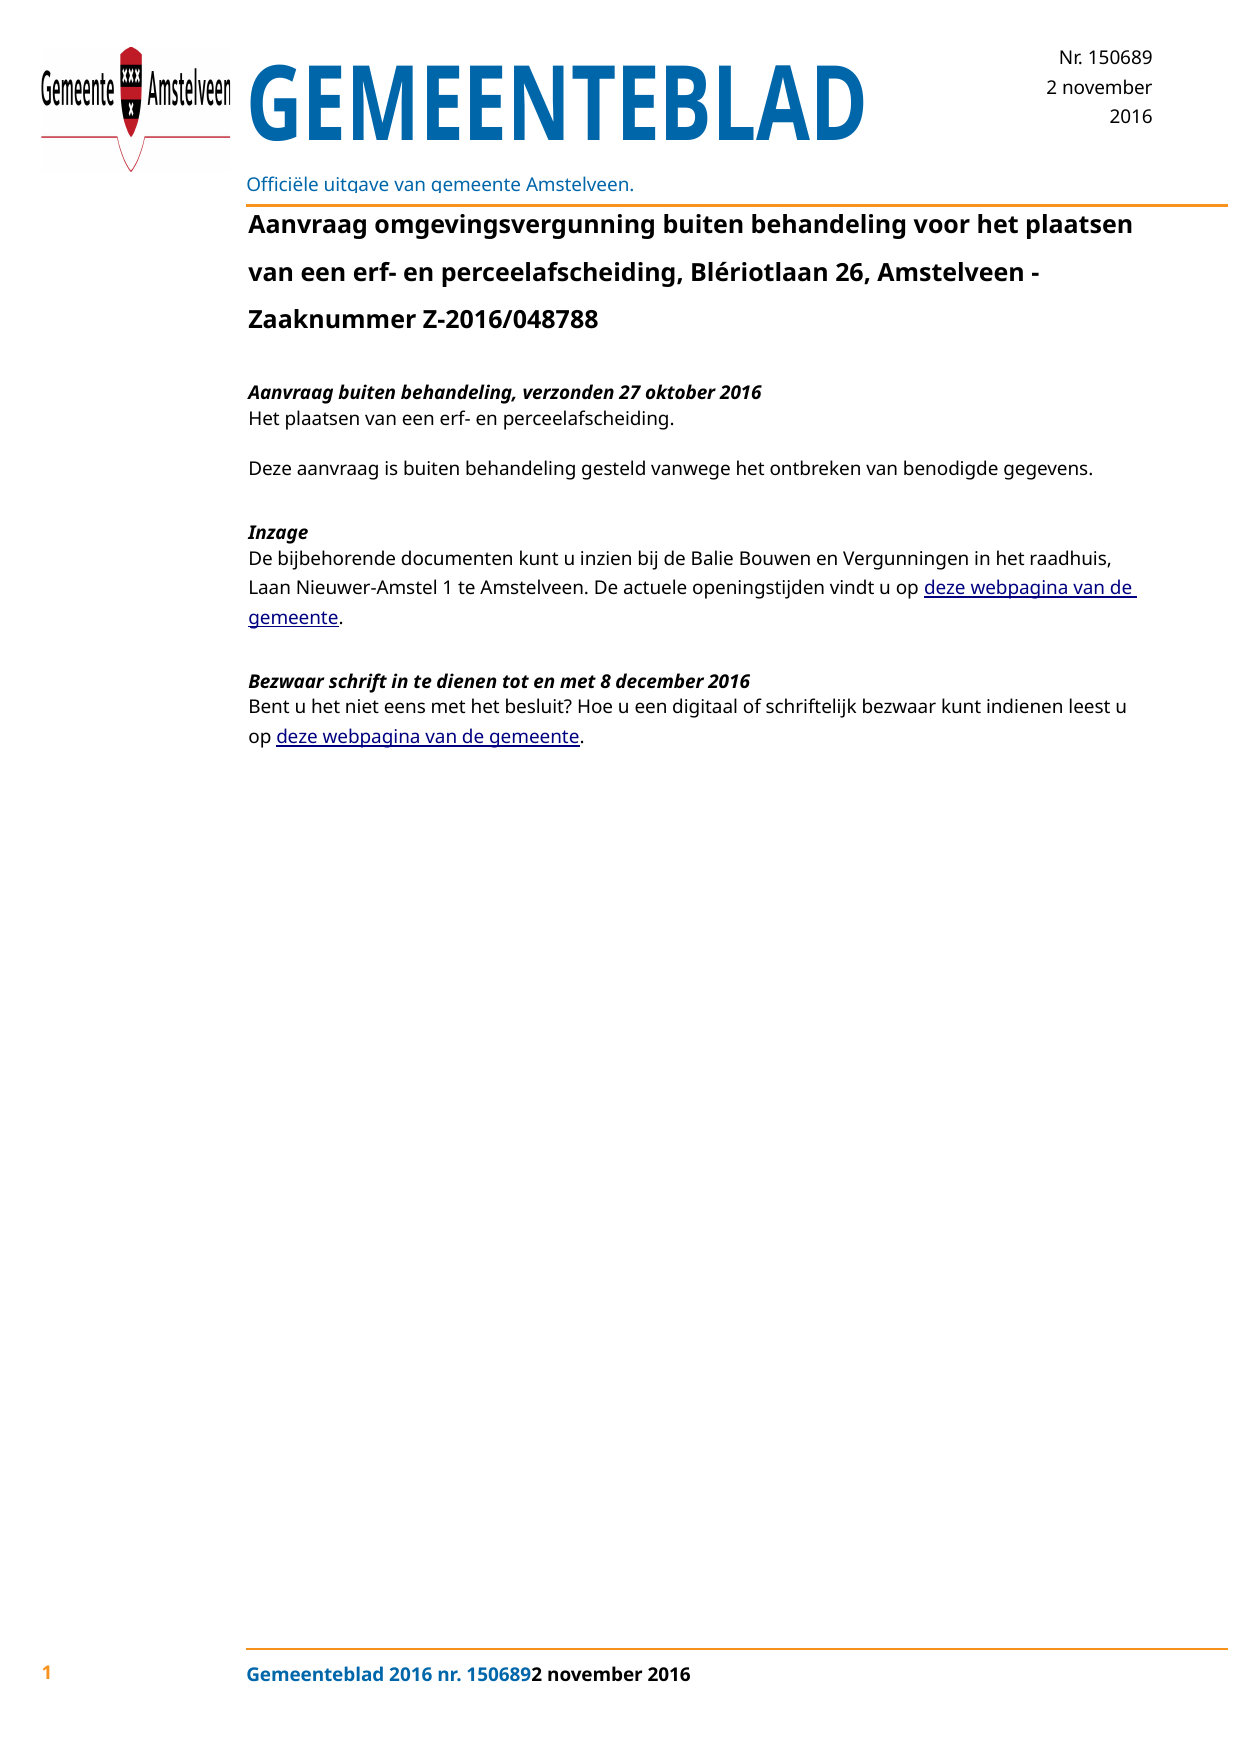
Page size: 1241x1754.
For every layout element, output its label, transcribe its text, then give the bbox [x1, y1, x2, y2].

text Het plaatsen van een erf- en perceelafscheiding. [248, 405, 1152, 431]
text Aanvraag omgevingsvergunning buiten behandeling voor het plaatsen van een erf- en perceelafscheiding, Blériotlaan 26, Amstelveen - Zaaknummer Z-2016/048788 [248, 207, 1152, 336]
text Bent u het niet eens met het besluit? Hoe u een digitaal of schriftelijk bezwaar kunt indienen leest u op deze webpagina van de gemeente. [248, 694, 1152, 749]
text Bezwaar schrift in te dienen tot en met 8 december 2016 [248, 668, 1152, 694]
picture [41, 47, 231, 172]
text Inzage [248, 519, 1152, 545]
text Aanvraag buiten behandeling, verzonden 27 oktober 2016 [248, 379, 1152, 405]
text Deze aanvraag is buiten behandeling gesteld vanwege het ontbreken van benodigde gegevens. [248, 455, 1152, 481]
text De bijbehorende documenten kunt u inzien bij de Balie Bouwen en Vergunningen in het raadhuis, Laan Nieuwer-Amstel 1 te Amstelveen. De actuele openingstijden vindt u op deze webpagina van de gemeente. [248, 545, 1152, 630]
